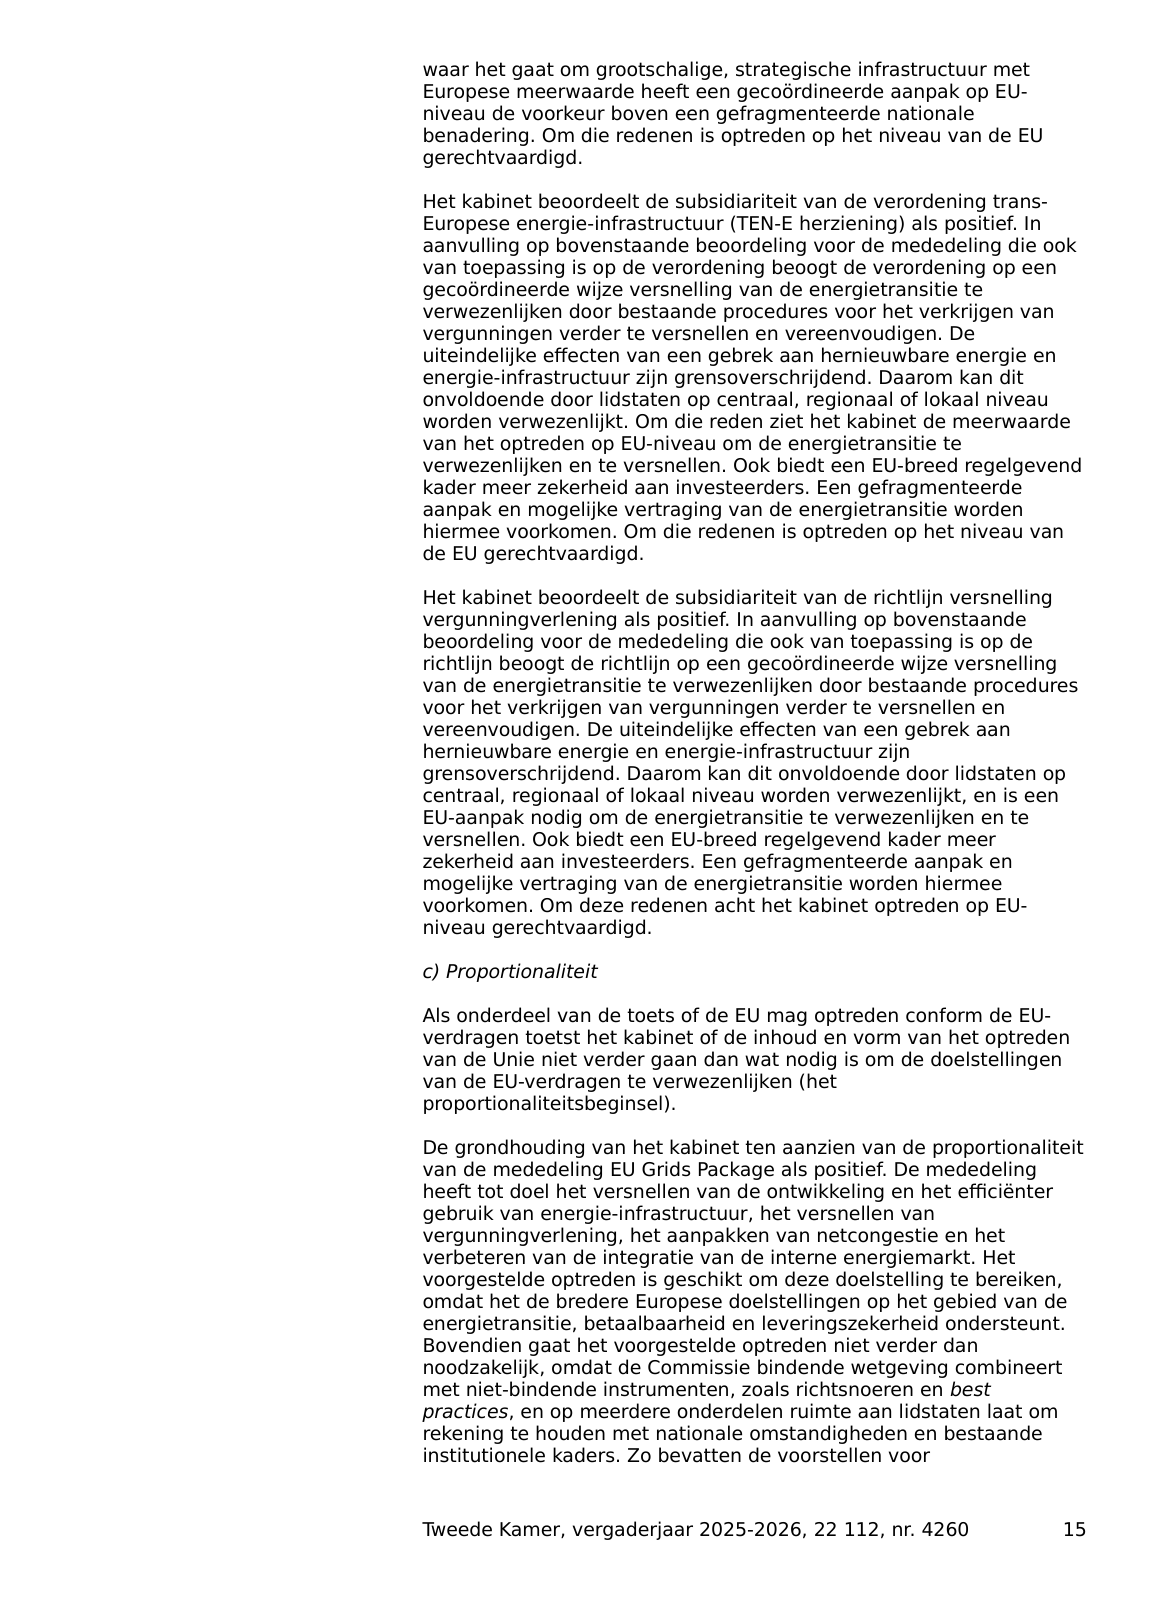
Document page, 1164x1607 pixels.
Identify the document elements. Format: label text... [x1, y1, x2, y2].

text Het kabinet beoordeelt de subsidiariteit van de richtlijn versnelling vergunningverlening als positief. In aanvulling op bovenstaande beoordeling voor de mededeling die ook van toepassing is op de richtlijn beoogt de richtlijn op een gecoördineerde wijze versnelling van de energietransitie te verwezenlijken door bestaande procedures voor het verkrijgen van vergunningen verder te versnellen en vereenvoudigen. De uiteindelijke effecten van een gebrek aan hernieuwbare energie en energie-infrastructuur zijn grensoverschrijdend. Daarom kan dit onvoldoende door lidstaten op centraal, regionaal of lokaal niveau worden verwezenlijkt, en is een EU-aanpak nodig om de energietransitie te verwezenlijken en te versnellen. Ook biedt een EU-breed regelgevend kader meer zekerheid aan investeerders. Een gefragmenteerde aanpak en mogelijke vertraging van de energietransitie worden hiermee voorkomen. Om deze redenen acht het kabinet optreden op EU-niveau gerechtvaardigd. [422, 587, 1087, 939]
text Het kabinet beoordeelt de subsidiariteit van de verordening trans-Europese energie-infrastructuur (TEN-E herziening) als positief. In aanvulling op bovenstaande beoordeling voor de mededeling die ook van toepassing is op de verordening beoogt de verordening op een gecoördineerde wijze versnelling van de energietransitie te verwezenlijken door bestaande procedures voor het verkrijgen van vergunningen verder te versnellen en vereenvoudigen. De uiteindelijke effecten van een gebrek aan hernieuwbare energie en energie-infrastructuur zijn grensoverschrijdend. Daarom kan dit onvoldoende door lidstaten op centraal, regionaal of lokaal niveau worden verwezenlijkt. Om die reden ziet het kabinet de meerwaarde van het optreden op EU-niveau om de energietransitie te verwezenlijken en te versnellen. Ook biedt een EU-breed regelgevend kader meer zekerheid aan investeerders. Een gefragmenteerde aanpak en mogelijke vertraging van de energietransitie worden hiermee voorkomen. Om die redenen is optreden op het niveau van de EU gerechtvaardigd. [422, 191, 1087, 565]
text waar het gaat om grootschalige, strategische infrastructuur met Europese meerwaarde heeft een gecoördineerde aanpak op EU-niveau de voorkeur boven een gefragmenteerde nationale benadering. Om die redenen is optreden op het niveau van de EU gerechtvaardigd. [422, 59, 1087, 169]
text De grondhouding van het kabinet ten aanzien van de proportionaliteit van de mededeling EU Grids Package als positief. De mededeling heeft tot doel het versnellen van de ontwikkeling en het efficiënter gebruik van energie-infrastructuur, het versnellen van vergunningverlening, het aanpakken van netcongestie en het verbeteren van de integratie van de interne energiemarkt. Het voorgestelde optreden is geschikt om deze doelstelling te bereiken, omdat het de bredere Europese doelstellingen op het gebied van de energietransitie, betaalbaarheid en leveringszekerheid ondersteunt. Bovendien gaat het voorgestelde optreden niet verder dan noodzakelijk, omdat de Commissie bindende wetgeving combineert met niet-bindende instrumenten, zoals richtsnoeren en best practices, en op meerdere onderdelen ruimte aan lidstaten laat om rekening te houden met nationale omstandigheden en bestaande institutionele kaders. Zo bevatten de voorstellen voor [422, 1137, 1087, 1467]
text Als onderdeel van de toets of de EU mag optreden conform de EU-verdragen toetst het kabinet of de inhoud en vorm van het optreden van de Unie niet verder gaan dan wat nodig is om de doelstellingen van de EU-verdragen te verwezenlijken (het proportionaliteitsbeginsel). [422, 1005, 1087, 1115]
subtitle c) Proportionaliteit [422, 961, 1087, 983]
